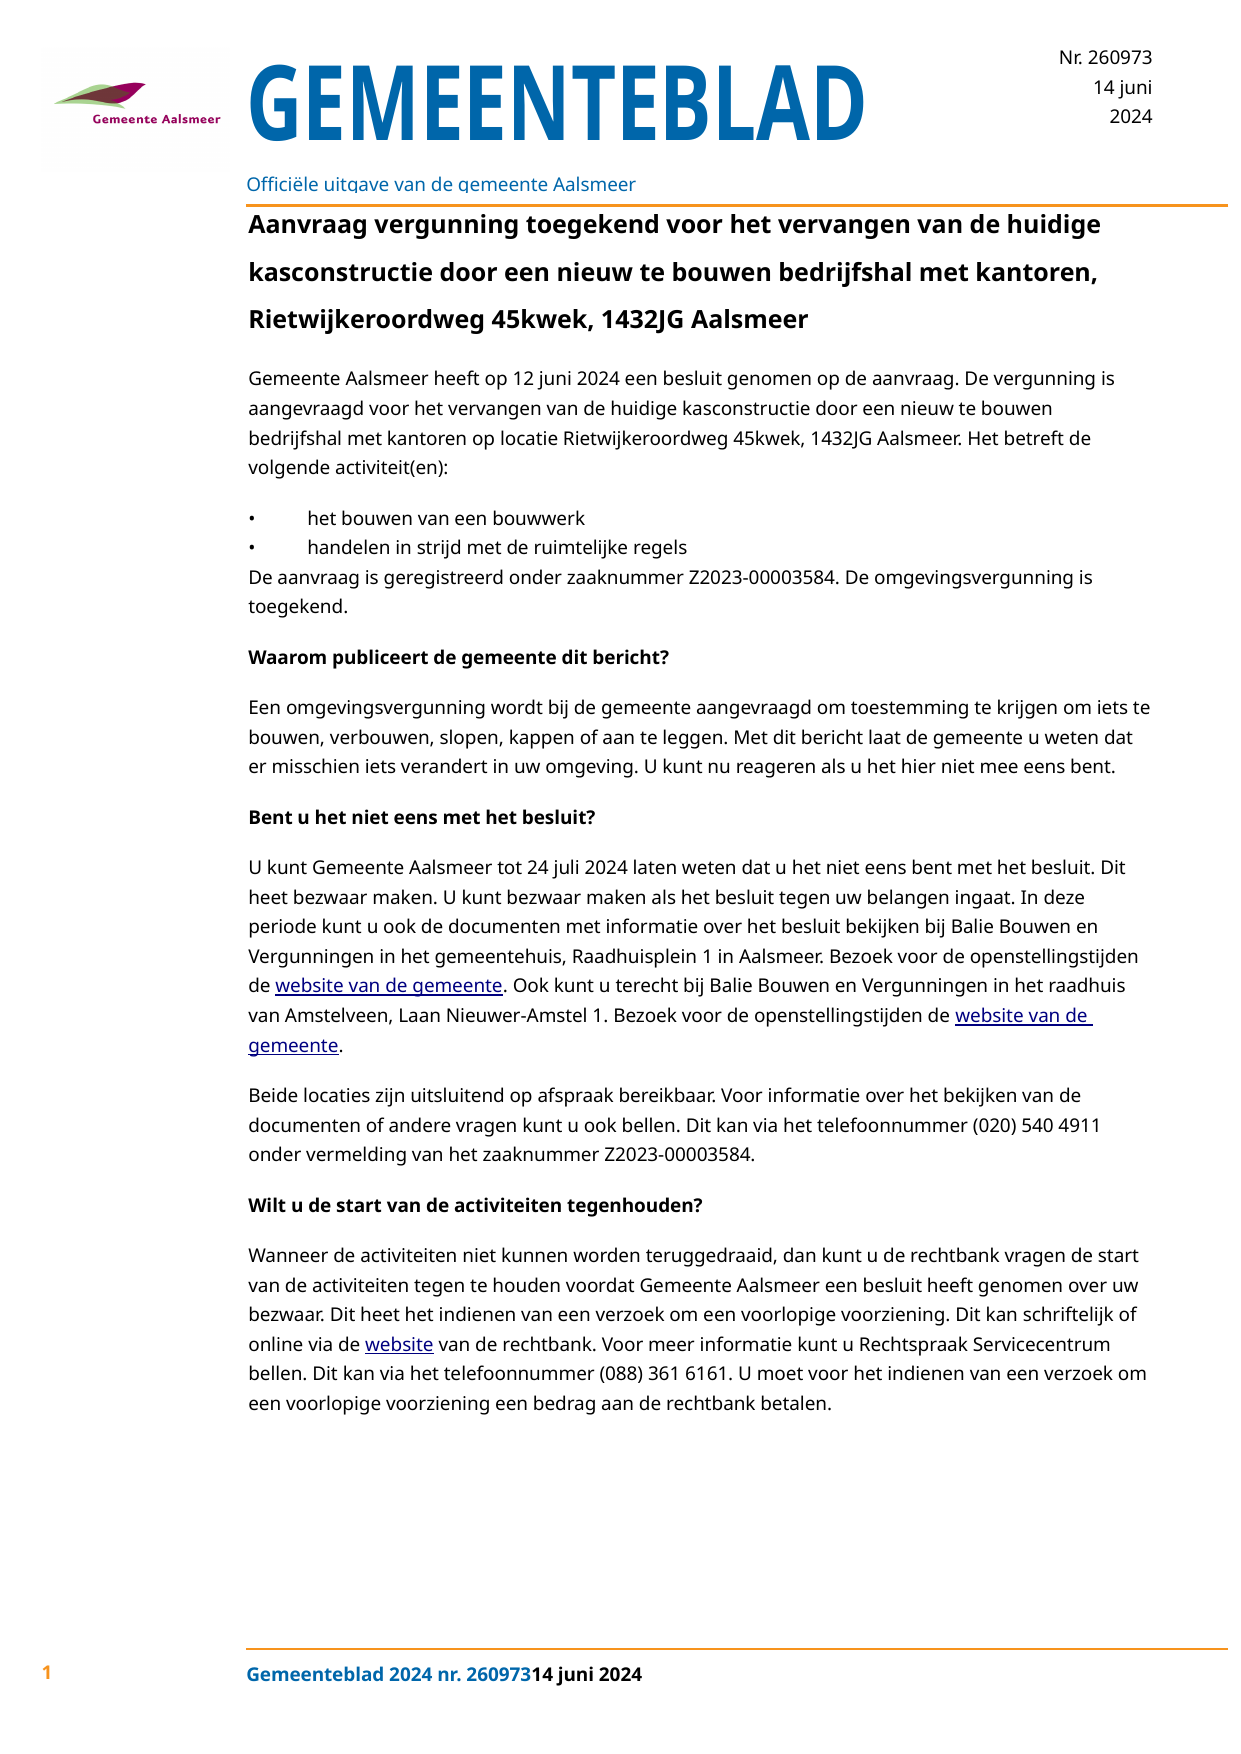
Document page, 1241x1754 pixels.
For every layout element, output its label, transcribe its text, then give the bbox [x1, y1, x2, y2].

text Wilt u de start van de activiteiten tegenhouden? [248, 1192, 1152, 1217]
text U kunt Gemeente Aalsmeer tot 24 juli 2024 laten weten dat u het niet eens bent met het besluit. Dit heet bezwaar maken. U kunt bezwaar maken als het besluit tegen uw belangen ingaat. In deze periode kunt u ook de documenten met informatie over het besluit bekijken bij Balie Bouwen en Vergunningen in het gemeentehuis, Raadhuisplein 1 in Aalsmeer. Bezoek voor de openstellingstijden de website van de gemeente. Ook kunt u terecht bij Balie Bouwen en Vergunningen in het raadhuis van Amstelveen, Laan Nieuwer-Amstel 1. Bezoek voor de openstellingstijden de website van de gemeente. [248, 854, 1152, 1057]
text De aanvraag is geregistreerd onder zaaknummer Z2023-00003584. De omgevingsvergunning is toegekend. [248, 564, 1152, 619]
list handelen in strijd met de ruimtelijke regels [248, 534, 1152, 560]
text Waarom publiceert de gemeente dit bericht? [248, 644, 1152, 669]
text Bent u het niet eens met het besluit? [248, 804, 1152, 829]
text Aanvraag vergunning toegekend voor het vervangen van de huidige kasconstructie door een nieuw te bouwen bedrijfshal met kantoren, Rietwijkeroordweg 45kwek, 1432JG Aalsmeer [248, 207, 1152, 336]
picture [41, 47, 231, 172]
list het bouwen van een bouwwerk [248, 505, 1152, 530]
text Wanneer de activiteiten niet kunnen worden teruggedraaid, dan kunt u de rechtbank vragen de start van de activiteiten tegen te houden voordat Gemeente Aalsmeer een besluit heeft genomen over uw bezwaar. Dit heet het indienen van een verzoek om een voorlopige voorziening. Dit kan schriftelijk of online via de website van de rechtbank. Voor meer informatie kunt u Rechtspraak Servicecentrum bellen. Dit kan via het telefoonnummer (088) 361 6161. U moet voor het indienen van een verzoek om een voorlopige voorziening een bedrag aan de rechtbank betalen. [248, 1242, 1152, 1416]
text Een omgevingsvergunning wordt bij de gemeente aangevraagd om toestemming te krijgen om iets te bouwen, verbouwen, slopen, kappen of aan te leggen. Met dit bericht laat de gemeente u weten dat er misschien iets verandert in uw omgeving. U kunt nu reageren als u het hier niet mee eens bent. [248, 694, 1152, 779]
text Beide locaties zijn uitsluitend op afspraak bereikbaar. Voor informatie over het bekijken van de documenten of andere vragen kunt u ook bellen. Dit kan via het telefoonnummer (020) 540 4911 onder vermelding van het zaaknummer Z2023-00003584. [248, 1082, 1152, 1167]
text Gemeente Aalsmeer heeft op 12 juni 2024 een besluit genomen op de aanvraag. De vergunning is aangevraagd voor het vervangen van de huidige kasconstructie door een nieuw te bouwen bedrijfshal met kantoren op locatie Rietwijkeroordweg 45kwek, 1432JG Aalsmeer. Het betreft de volgende activiteit(en): [248, 366, 1152, 480]
